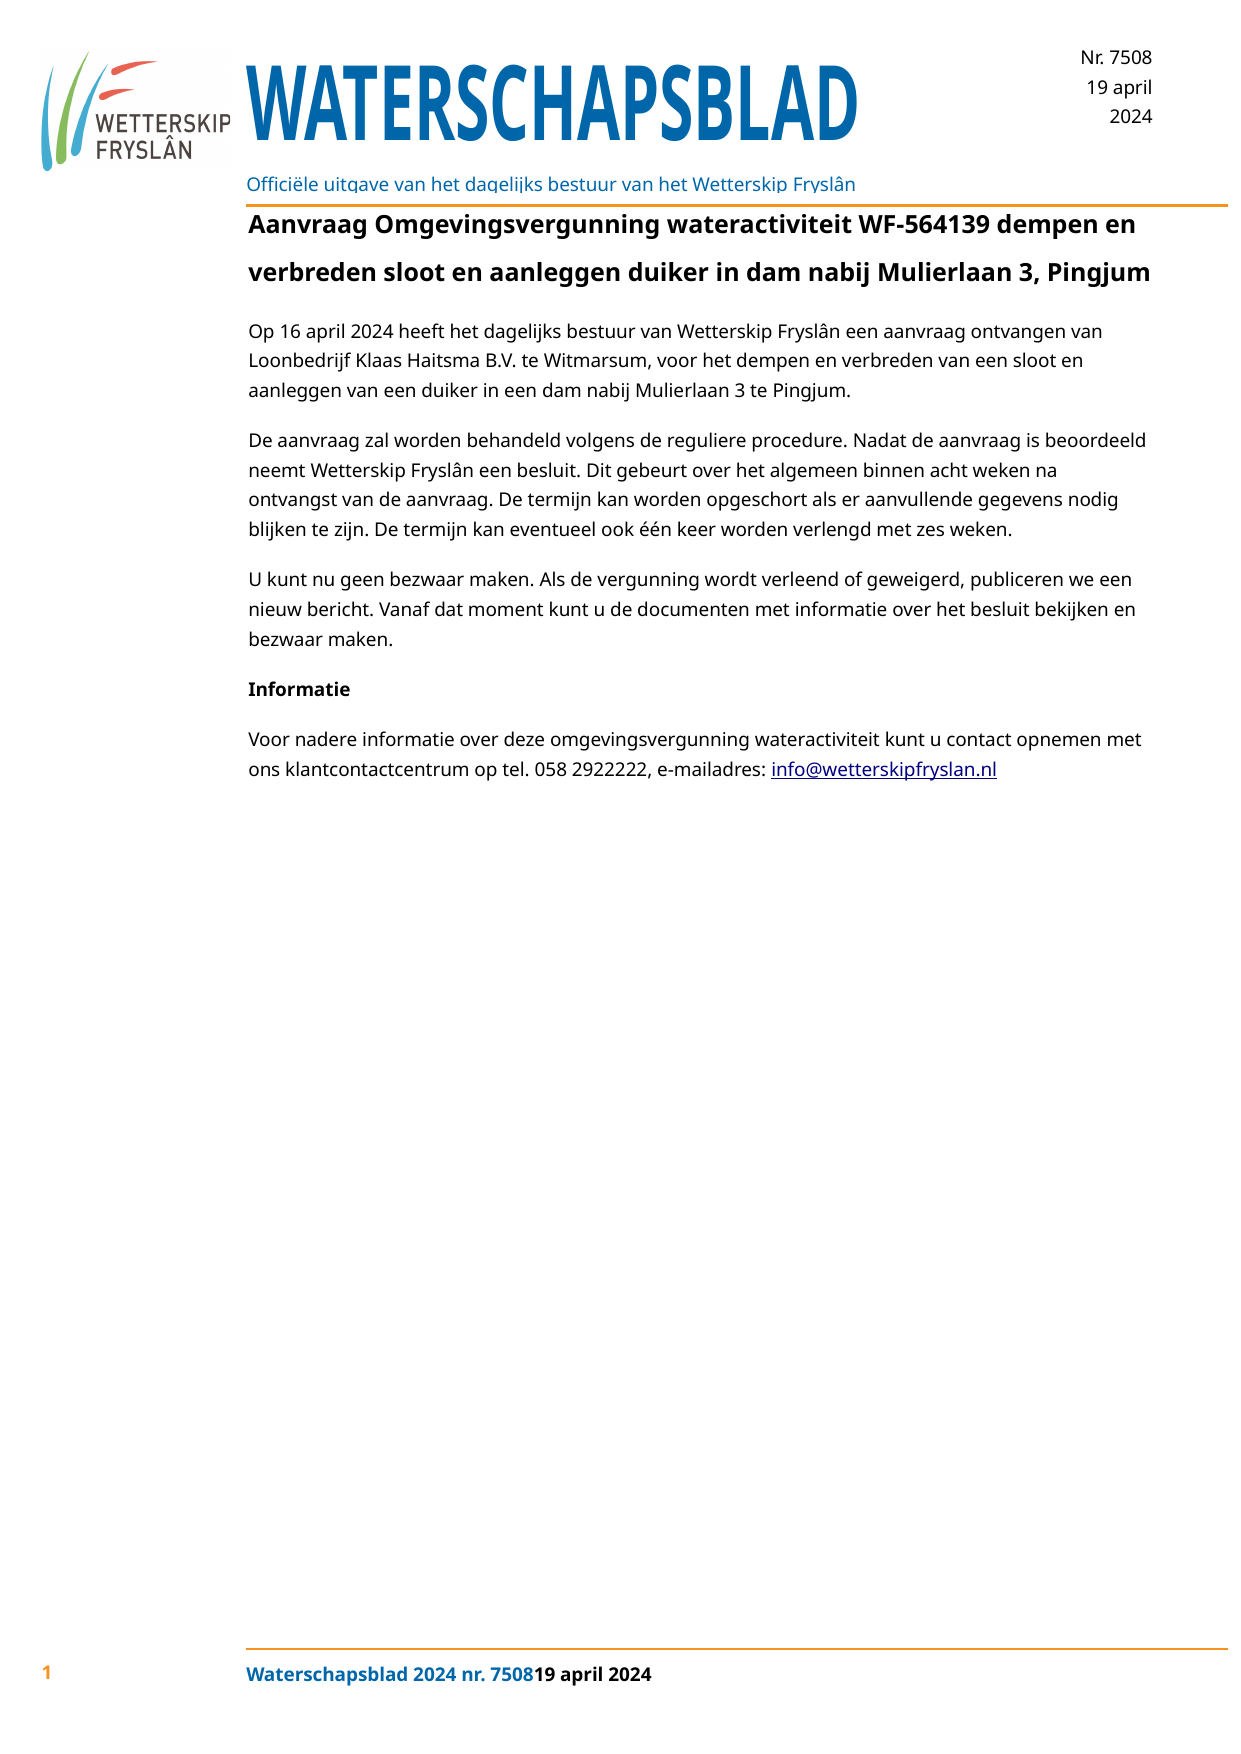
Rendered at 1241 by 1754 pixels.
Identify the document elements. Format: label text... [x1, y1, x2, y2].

text U kunt nu geen bezwaar maken. Als de vergunning wordt verleend of geweigerd, publiceren we een nieuw bericht. Vanaf dat moment kunt u de documenten met informatie over het besluit bekijken en bezwaar maken. [248, 567, 1152, 652]
text Informatie [248, 676, 1152, 702]
text Aanvraag Omgevingsvergunning wateractiviteit WF-564139 dempen en verbreden sloot en aanleggen duiker in dam nabij Mulierlaan 3, Pingjum [248, 207, 1152, 288]
picture [41, 47, 231, 172]
text Voor nadere informatie over deze omgevingsvergunning wateractiviteit kunt u contact opnemen met ons klantcontactcentrum op tel. 058 2922222, e-mailadres: info@wetterskipfryslan.nl [248, 727, 1152, 782]
text De aanvraag zal worden behandeld volgens de reguliere procedure. Nadat de aanvraag is beoordeeld neemt Wetterskip Fryslân een besluit. Dit gebeurt over het algemeen binnen acht weken na ontvangst van de aanvraag. De termijn kan worden opgeschort als er aanvullende gegevens nodig blijken te zijn. De termijn kan eventueel ook één keer worden verlengd met zes weken. [248, 427, 1152, 542]
text Op 16 april 2024 heeft het dagelijks bestuur van Wetterskip Fryslân een aanvraag ontvangen van Loonbedrijf Klaas Haitsma B.V. te Witmarsum, voor het dempen en verbreden van een sloot en aanleggen van een duiker in een dam nabij Mulierlaan 3 te Pingjum. [248, 318, 1152, 403]
